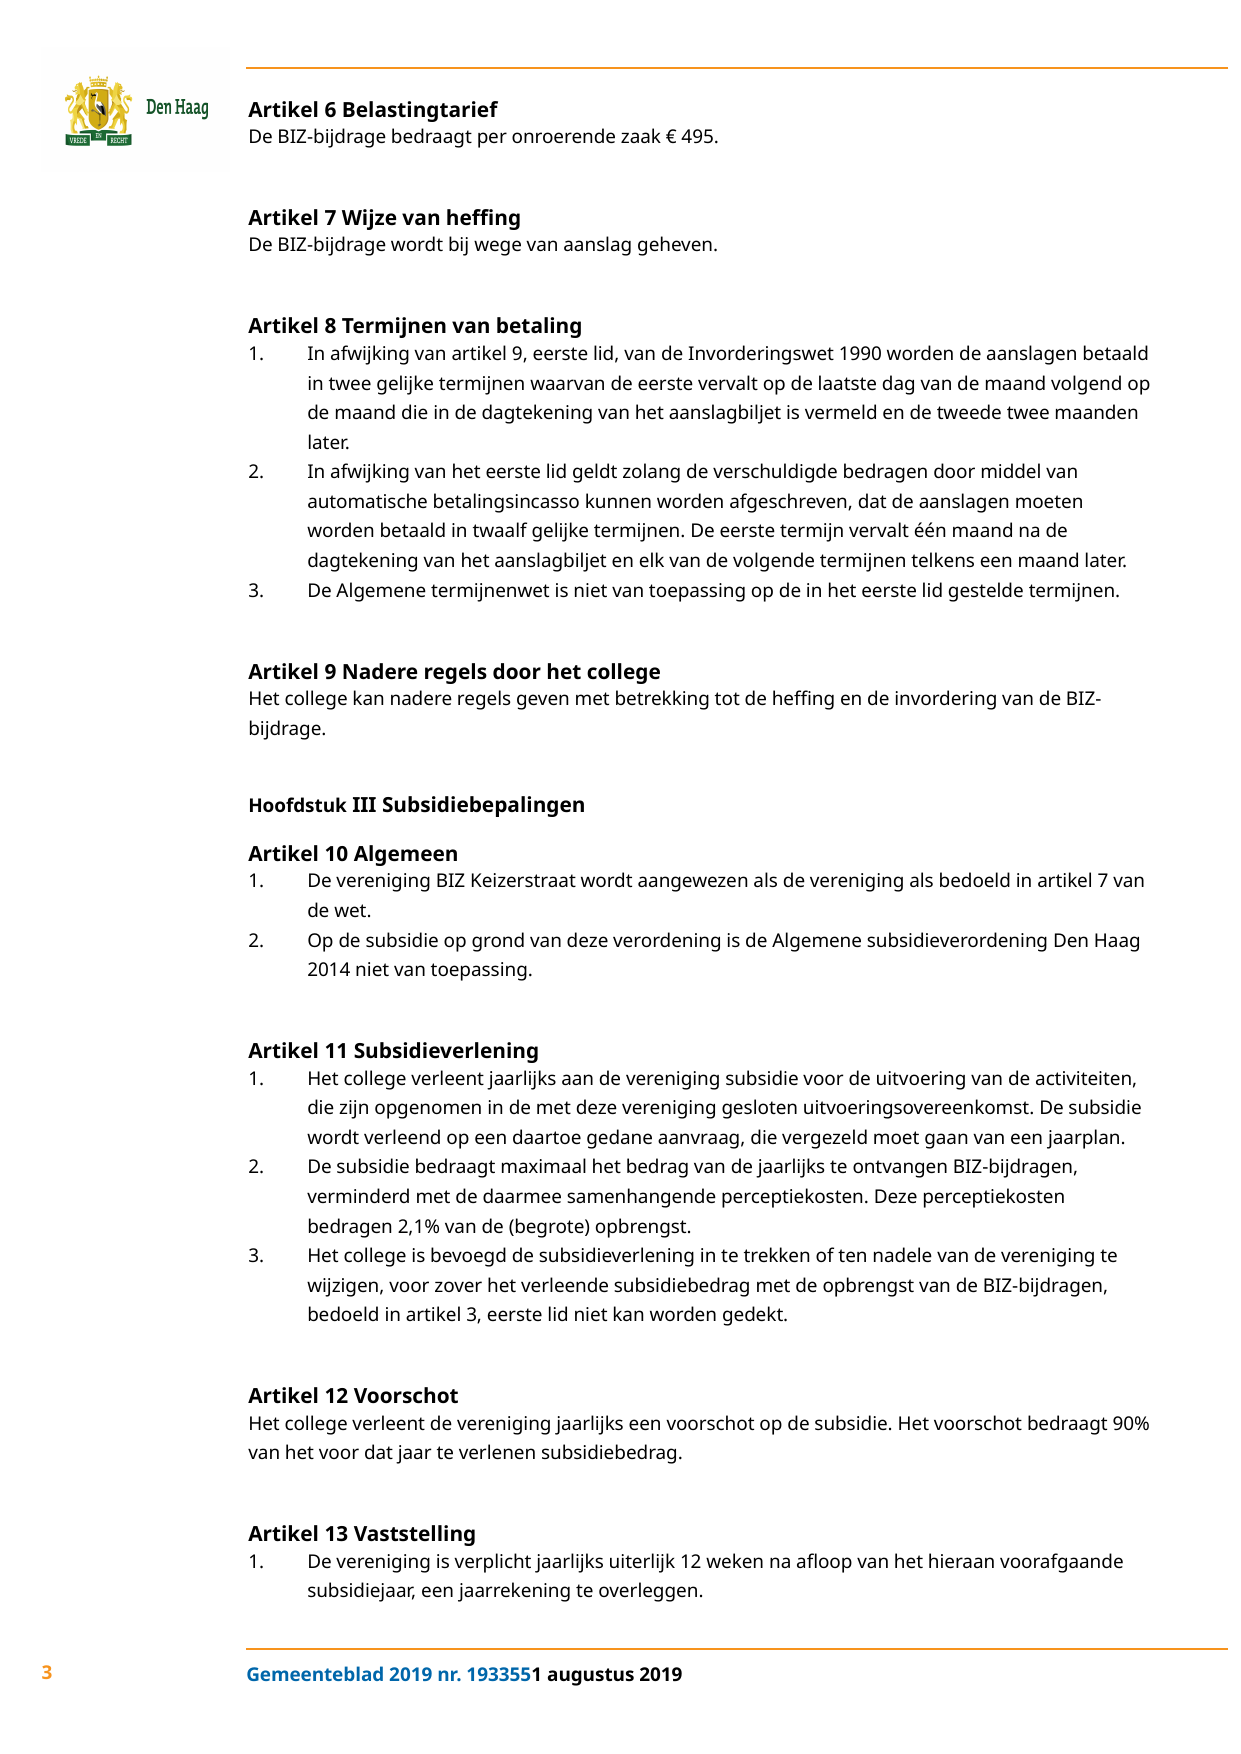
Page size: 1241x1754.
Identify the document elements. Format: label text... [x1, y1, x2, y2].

text De BIZ-bijdrage bedraagt per onroerende zaak € 495. [248, 123, 1152, 149]
text Hoofdstuk III Subsidiebepalingen [248, 790, 1152, 818]
list De vereniging is verplicht jaarlijks uiterlijk 12 weken na afloop van het hieraan voorafgaande subsidiejaar, een jaarrekening te overleggen. [248, 1548, 1152, 1603]
list De subsidie bedraagt maximaal het bedrag van de jaarlijks te ontvangen BIZ-bijdragen, verminderd met de daarmee samenhangende perceptiekosten. Deze perceptiekosten bedragen 2,1% van de (begrote) opbrengst. [248, 1154, 1152, 1238]
text Artikel 8 Termijnen van betaling [248, 312, 1152, 340]
list De Algemene termijnenwet is niet van toepassing op de in het eerste lid gestelde termijnen. [248, 577, 1152, 602]
text De BIZ-bijdrage wordt bij wege van aanslag geheven. [248, 232, 1152, 257]
list In afwijking van het eerste lid geldt zolang de verschuldigde bedragen door middel van automatische betalingsincasso kunnen worden afgeschreven, dat de aanslagen moeten worden betaald in twaalf gelijke termijnen. De eerste termijn vervalt één maand na de dagtekening van het aanslagbiljet en elk van de volgende termijnen telkens een maand later. [248, 458, 1152, 573]
list Het college is bevoegd de subsidieverlening in te trekken of ten nadele van de vereniging te wijzigen, voor zover het verleende subsidiebedrag met de opbrengst van de BIZ-bijdragen, bedoeld in artikel 3, eerste lid niet kan worden gedekt. [248, 1242, 1152, 1327]
text Artikel 12 Voorschot [248, 1382, 1152, 1410]
text Artikel 9 Nadere regels door het college [248, 657, 1152, 685]
list De vereniging BIZ Keizerstraat wordt aangewezen als de vereniging als bedoeld in artikel 7 van de wet. [248, 868, 1152, 923]
text Het college kan nadere regels geven met betrekking tot de heffing en de invordering van de BIZ-bijdrage. [248, 685, 1152, 741]
picture [41, 47, 231, 172]
text Artikel 13 Vaststelling [248, 1519, 1152, 1548]
text Artikel 6 Belastingtarief [248, 95, 1152, 123]
text Artikel 11 Subsidieverlening [248, 1036, 1152, 1065]
text Het college verleent de vereniging jaarlijks een voorschot op de subsidie. Het voorschot bedraagt 90% van het voor dat jaar te verlenen subsidiebedrag. [248, 1410, 1152, 1465]
list Op de subsidie op grond van deze verordening is de Algemene subsidieverordening Den Haag 2014 niet van toepassing. [248, 927, 1152, 982]
text Artikel 7 Wijze van heffing [248, 203, 1152, 232]
list In afwijking van artikel 9, eerste lid, van de Invorderingswet 1990 worden de aanslagen betaald in twee gelijke termijnen waarvan de eerste vervalt op de laatste dag van de maand volgend op de maand die in de dagtekening van het aanslagbiljet is vermeld en de tweede twee maanden later. [248, 340, 1152, 454]
list Het college verleent jaarlijks aan de vereniging subsidie voor de uitvoering van de activiteiten, die zijn opgenomen in de met deze vereniging gesloten uitvoeringsovereenkomst. De subsidie wordt verleend op een daartoe gedane aanvraag, die vergezeld moet gaan van een jaarplan. [248, 1065, 1152, 1150]
text Artikel 10 Algemeen [248, 839, 1152, 868]
